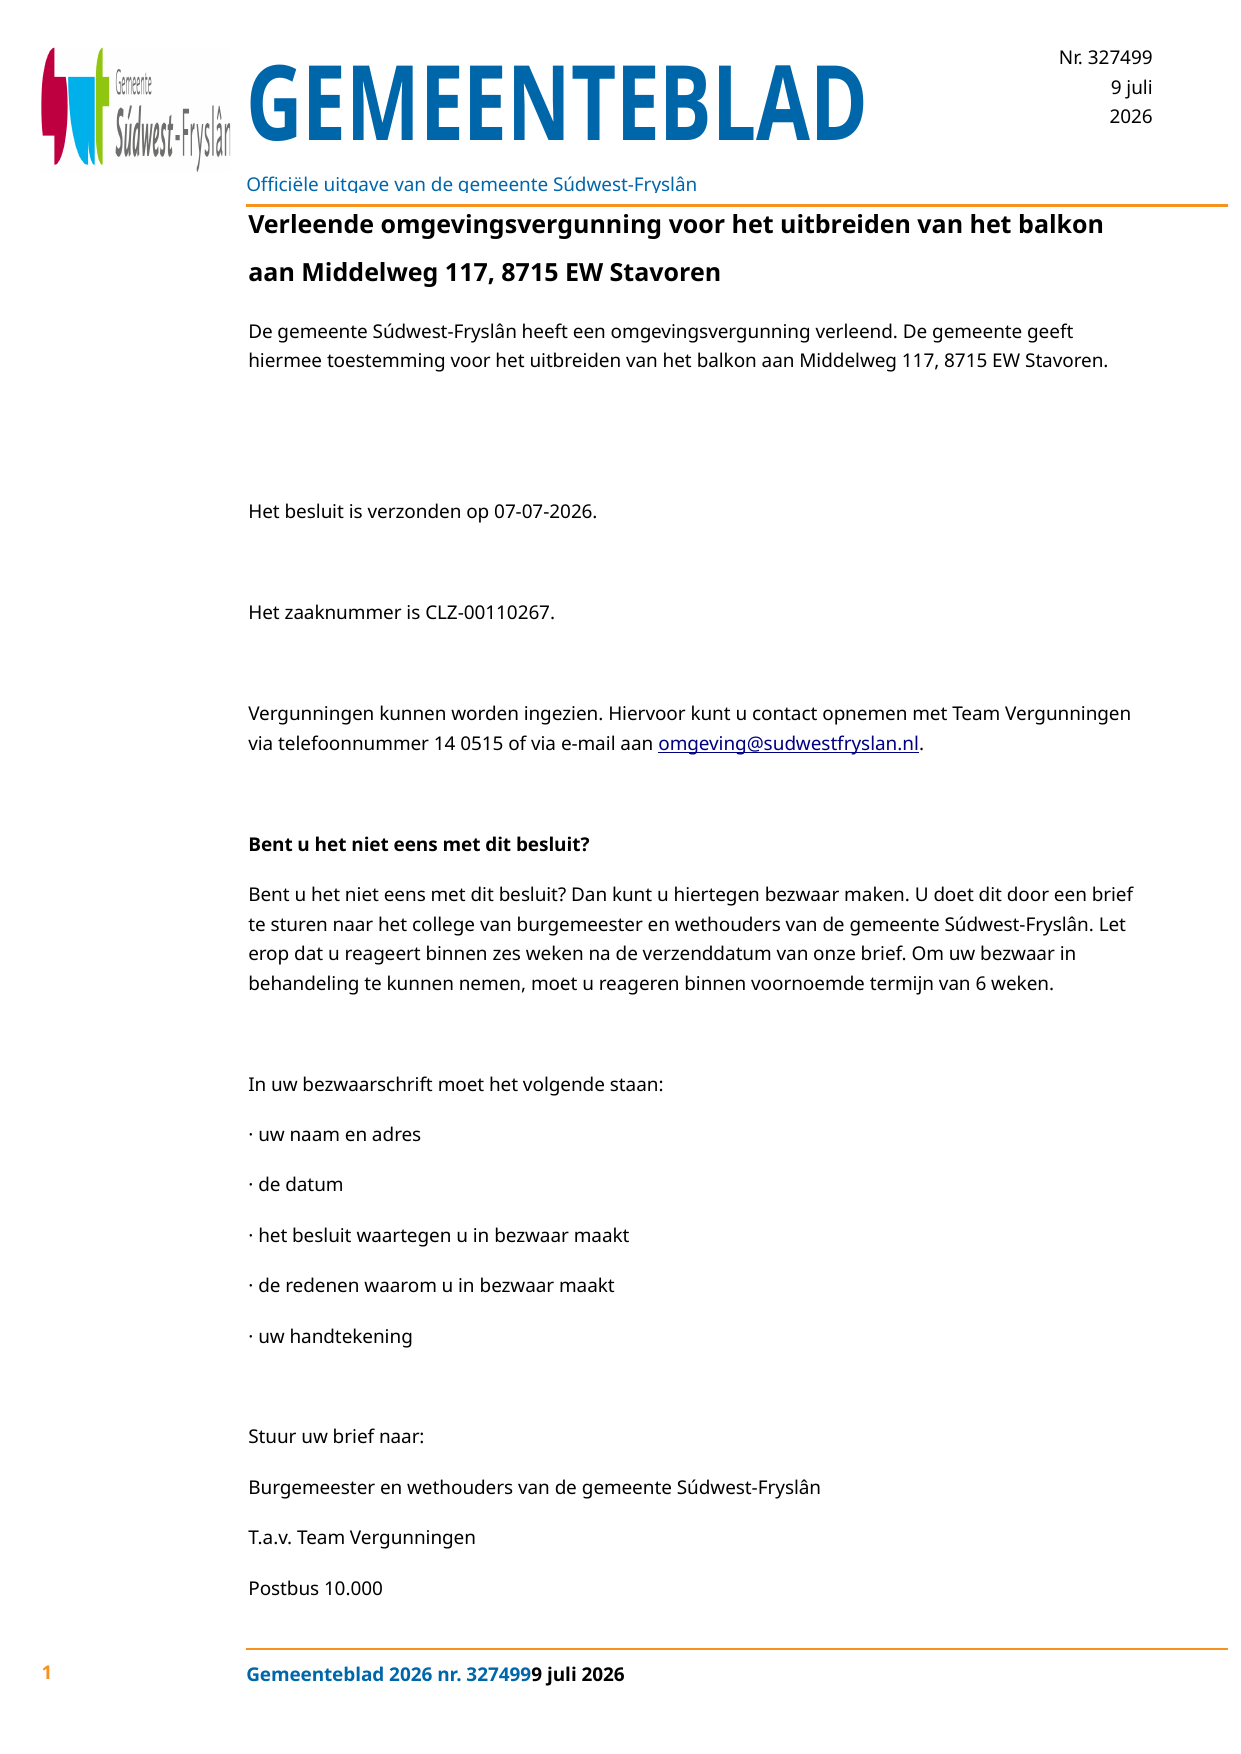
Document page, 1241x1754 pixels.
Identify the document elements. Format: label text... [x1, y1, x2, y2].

text Verleende omgevingsvergunning voor het uitbreiden van het balkon aan Middelweg 117, 8715 EW Stavoren [248, 207, 1152, 288]
text T.a.v. Team Vergunningen [248, 1524, 1152, 1550]
text In uw bezwaarschrift moet het volgende staan: [248, 1071, 1152, 1097]
picture [41, 47, 231, 172]
text De gemeente Súdwest-Fryslân heeft een omgevingsvergunning verleend. De gemeente geeft hiermee toestemming voor het uitbreiden van het balkon aan Middelweg 117, 8715 EW Stavoren. [248, 318, 1152, 373]
text · het besluit waartegen u in bezwaar maakt [248, 1222, 1152, 1248]
text Burgemeester en wethouders van de gemeente Súdwest-Fryslân [248, 1474, 1152, 1500]
text · de datum [248, 1172, 1152, 1197]
text Het zaaknummer is CLZ-00110267. [248, 599, 1152, 625]
text Bent u het niet eens met dit besluit? [248, 831, 1152, 857]
text · de redenen waarom u in bezwaar maakt [248, 1272, 1152, 1298]
text Bent u het niet eens met dit besluit? Dan kunt u hiertegen bezwaar maken. U doet dit door een brief te sturen naar het college van burgemeester en wethouders van de gemeente Súdwest-Fryslân. Let erop dat u reageert binnen zes weken na de verzenddatum van onze brief. Om uw bezwaar in behandeling te kunnen nemen, moet u reageren binnen voornoemde termijn van 6 weken. [248, 881, 1152, 996]
text Stuur uw brief naar: [248, 1424, 1152, 1449]
text Het besluit is verzonden op 07-07-2026. [248, 499, 1152, 524]
text · uw handtekening [248, 1323, 1152, 1349]
text Postbus 10.000 [248, 1575, 1152, 1601]
text Vergunningen kunnen worden ingezien. Hiervoor kunt u contact opnemen met Team Vergunningen via telefoonnummer 14 0515 of via e-mail aan omgeving@sudwestfryslan.nl. [248, 700, 1152, 756]
text · uw naam en adres [248, 1121, 1152, 1147]
